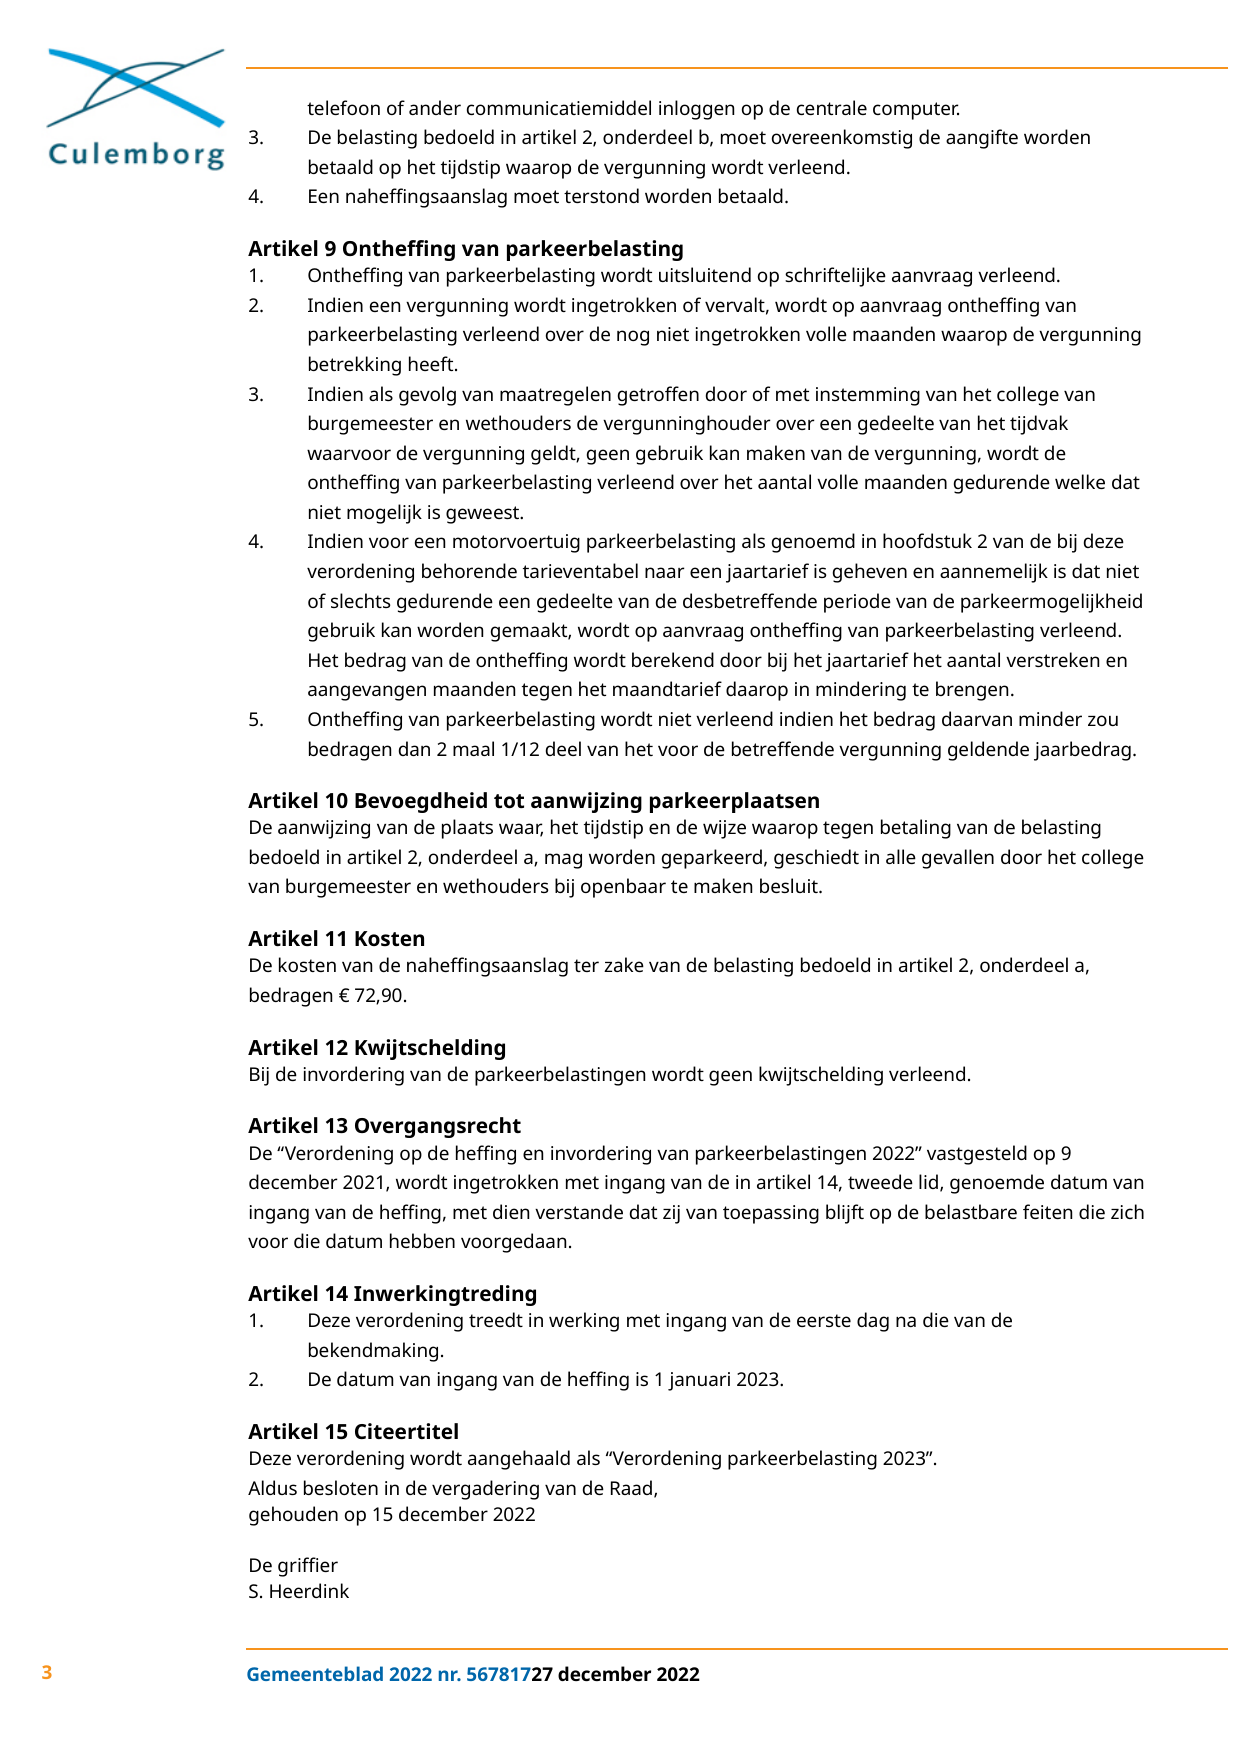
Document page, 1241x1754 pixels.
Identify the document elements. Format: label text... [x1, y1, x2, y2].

text De griffier [248, 1552, 1152, 1578]
list telefoon of ander communicatiemiddel inloggen op de centrale computer. [248, 95, 1152, 121]
picture [41, 47, 231, 172]
text Artikel 10 Bevoegdheid tot aanwijzing parkeerplaatsen [248, 786, 1152, 814]
text Artikel 11 Kosten [248, 924, 1152, 953]
text Artikel 15 Citeertitel [248, 1417, 1152, 1446]
text Artikel 9 Ontheffing van parkeerbelasting [248, 234, 1152, 262]
text Artikel 13 Overgangsrecht [248, 1111, 1152, 1140]
text Bij de invordering van de parkeerbelastingen wordt geen kwijtschelding verleend. [248, 1061, 1152, 1087]
text De aanwijzing van de plaats waar, het tijdstip en de wijze waarop tegen betaling van de belasting bedoeld in artikel 2, onderdeel a, mag worden geparkeerd, geschiedt in alle gevallen door het college van burgemeester en wethouders bij openbaar te maken besluit. [248, 814, 1152, 899]
list Indien een vergunning wordt ingetrokken of vervalt, wordt op aanvraag ontheffing van parkeerbelasting verleend over de nog niet ingetrokken volle maanden waarop de vergunning betrekking heeft. [248, 292, 1152, 377]
text S. Heerdink [248, 1578, 1152, 1604]
list Indien voor een motorvoertuig parkeerbelasting als genoemd in hoofdstuk 2 van de bij deze verordening behorende tarieventabel naar een jaartarief is geheven en aannemelijk is dat niet of slechts gedurende een gedeelte van de desbetreffende periode van de parkeermogelijkheid gebruik kan worden gemaakt, wordt op aanvraag ontheffing van parkeerbelasting verleend. Het bedrag van de ontheffing wordt berekend door bij het jaartarief het aantal verstreken en aangevangen maanden tegen het maandtarief daarop in mindering te brengen. [248, 529, 1152, 702]
list Een naheffingsaanslag moet terstond worden betaald. [248, 183, 1152, 209]
text Artikel 14 Inwerkingtreding [248, 1279, 1152, 1307]
list De datum van ingang van de heffing is 1 januari 2023. [248, 1367, 1152, 1392]
list Deze verordening treedt in werking met ingang van de eerste dag na die van de bekendmaking. [248, 1307, 1152, 1363]
text De kosten van de naheffingsaanslag ter zake van de belasting bedoeld in artikel 2, onderdeel a, bedragen € 72,90. [248, 953, 1152, 1008]
text Artikel 12 Kwijtschelding [248, 1033, 1152, 1061]
list Ontheffing van parkeerbelasting wordt uitsluitend op schriftelijke aanvraag verleend. [248, 262, 1152, 288]
list Ontheffing van parkeerbelasting wordt niet verleend indien het bedrag daarvan minder zou bedragen dan 2 maal 1/12 deel van het voor de betreffende vergunning geldende jaarbedrag. [248, 706, 1152, 761]
text De “Verordening op de heffing en invordering van parkeerbelastingen 2022” vastgesteld op 9 december 2021, wordt ingetrokken met ingang van de in artikel 14, tweede lid, genoemde datum van ingang van de heffing, met dien verstande dat zij van toepassing blijft op de belastbare feiten die zich voor die datum hebben voorgedaan. [248, 1140, 1152, 1254]
text Deze verordening wordt aangehaald als “Verordening parkeerbelasting 2023”. [248, 1446, 1152, 1471]
text gehouden op 15 december 2022 [248, 1501, 1152, 1527]
text Aldus besloten in de vergadering van de Raad, [248, 1475, 1152, 1501]
list De belasting bedoeld in artikel 2, onderdeel b, moet overeenkomstig de aangifte worden betaald op het tijdstip waarop de vergunning wordt verleend. [248, 124, 1152, 180]
list Indien als gevolg van maatregelen getroffen door of met instemming van het college van burgemeester en wethouders de vergunninghouder over een gedeelte van het tijdvak waarvoor de vergunning geldt, geen gebruik kan maken van de vergunning, wordt de ontheffing van parkeerbelasting verleend over het aantal volle maanden gedurende welke dat niet mogelijk is geweest. [248, 381, 1152, 525]
